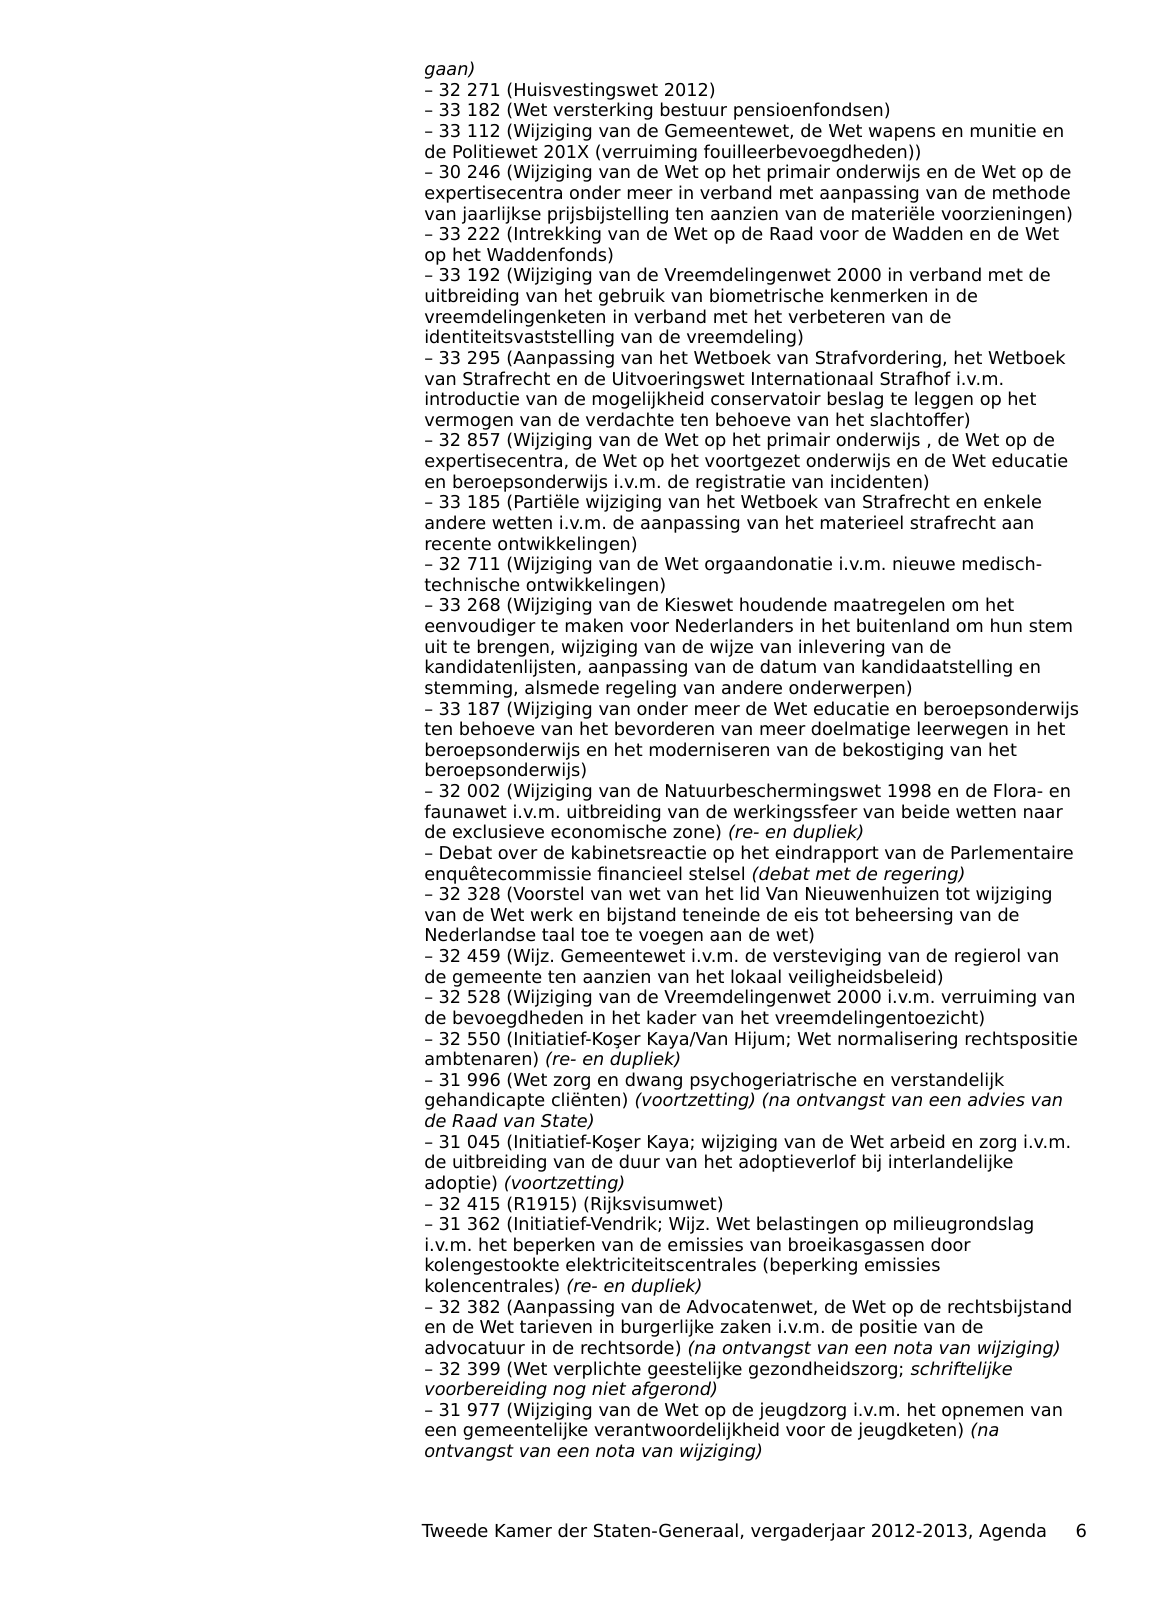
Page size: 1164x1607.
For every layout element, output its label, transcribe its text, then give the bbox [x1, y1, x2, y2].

table_cell [77, 1297, 401, 1358]
table_cell [77, 1132, 401, 1193]
table_cell [77, 59, 401, 80]
table_cell [401, 1297, 418, 1358]
table_cell [77, 1194, 401, 1214]
table_cell – 32 399 (Wet verplichte geestelijke gezondheidszorg; schriftelijke voorbereiding nog niet afgerond) [418, 1359, 1087, 1400]
table_cell [401, 100, 418, 121]
table_cell – 33 182 (Wet versterking bestuur pensioenfondsen) [418, 100, 1087, 121]
table_cell [77, 430, 401, 492]
table_cell – 32 415 (R1915) (Rijksvisumwet) [418, 1194, 1087, 1214]
table_cell [77, 843, 401, 884]
table_cell [401, 595, 418, 698]
table_cell [401, 843, 418, 884]
table_cell [401, 946, 418, 987]
table_cell – 31 977 (Wijziging van de Wet op de jeugdzorg i.v.m. het opnemen van een gemeentelijke verantwoordelijkheid voor de jeugdketen) (na ontvangst van een nota van wijziging) [418, 1400, 1087, 1462]
table_cell [401, 59, 418, 80]
table_cell [401, 265, 418, 348]
table_cell – 31 362 (Initiatief-Vendrik; Wijz. Wet belastingen op milieugrondslag i.v.m. het beperken van de emissies van broeikasgassen door kolengestookte elektriciteitscentrales (beperking emissies kolencentrales) (re- en dupliek) [418, 1214, 1087, 1297]
table_cell [401, 1400, 418, 1462]
table_cell [401, 1359, 418, 1400]
table_cell [77, 1070, 401, 1132]
table_cell [77, 265, 401, 348]
table_cell [401, 348, 418, 430]
table_cell [77, 492, 401, 554]
table_cell [77, 100, 401, 121]
table_cell [401, 224, 418, 265]
table_cell [401, 162, 418, 224]
table_cell [77, 699, 401, 781]
table_cell – 33 222 (Intrekking van de Wet op de Raad voor de Wadden en de Wet op het Waddenfonds) [418, 224, 1087, 265]
table_cell [77, 554, 401, 595]
table_cell – 32 328 (Voorstel van wet van het lid Van Nieuwenhuizen tot wijziging van de Wet werk en bijstand teneinde de eis tot beheersing van de Nederlandse taal toe te voegen aan de wet) [418, 884, 1087, 946]
table_cell – 32 382 (Aanpassing van de Advocatenwet, de Wet op de rechtsbijstand en de Wet tarieven in burgerlijke zaken i.v.m. de positie van de advocatuur in de rechtsorde) (na ontvangst van een nota van wijziging) [418, 1297, 1087, 1358]
table_cell [401, 987, 418, 1028]
table_cell [401, 1194, 418, 1214]
table_cell [401, 80, 418, 100]
table_cell [401, 492, 418, 554]
table_cell – 32 528 (Wijziging van de Vreemdelingenwet 2000 i.v.m. verruiming van de bevoegdheden in het kader van het vreemdelingentoezicht) [418, 987, 1087, 1028]
table_cell [401, 1132, 418, 1193]
table_cell [77, 121, 401, 162]
table_cell – 33 295 (Aanpassing van het Wetboek van Strafvordering, het Wetboek van Strafrecht en de Uitvoeringswet Internationaal Strafhof i.v.m. introductie van de mogelijkheid conservatoir beslag te leggen op het vermogen van de verdachte ten behoeve van het slachtoffer) [418, 348, 1087, 430]
table_cell [401, 781, 418, 843]
table_cell – 32 550 (Initiatief-Koşer Kaya/Van Hijum; Wet normalisering rechtspositie ambtenaren) (re- en dupliek) [418, 1029, 1087, 1070]
table_cell [77, 224, 401, 265]
table_cell gaan) [418, 59, 1087, 80]
table_cell [77, 884, 401, 946]
table_cell – 33 187 (Wijziging van onder meer de Wet educatie en beroepsonderwijs ten behoeve van het bevorderen van meer doelmatige leerwegen in het beroepsonderwijs en het moderniseren van de bekostiging van het beroepsonderwijs) [418, 699, 1087, 781]
table_cell – 30 246 (Wijziging van de Wet op het primair onderwijs en de Wet op de expertisecentra onder meer in verband met aanpassing van de methode van jaarlijkse prijsbijstelling ten aanzien van de materiële voorzieningen) [418, 162, 1087, 224]
table_cell [77, 946, 401, 987]
table_cell – 33 185 (Partiële wijziging van het Wetboek van Strafrecht en enkele andere wetten i.v.m. de aanpassing van het materieel strafrecht aan recente ontwikkelingen) [418, 492, 1087, 554]
table_cell [77, 1214, 401, 1297]
table_cell [77, 1359, 401, 1400]
table_cell – 33 112 (Wijziging van de Gemeentewet, de Wet wapens en munitie en de Politiewet 201X (verruiming fouilleerbevoegdheden)) [418, 121, 1087, 162]
table_cell [77, 348, 401, 430]
table_cell – 32 857 (Wijziging van de Wet op het primair onderwijs , de Wet op de expertisecentra, de Wet op het voortgezet onderwijs en de Wet educatie en beroepsonderwijs i.v.m. de registratie van incidenten) [418, 430, 1087, 492]
table_cell [77, 1029, 401, 1070]
table_cell [77, 80, 401, 100]
table_cell – 32 002 (Wijziging van de Natuurbeschermingswet 1998 en de Flora- en faunawet i.v.m. uitbreiding van de werkingssfeer van beide wetten naar de exclusieve economische zone) (re- en dupliek) [418, 781, 1087, 843]
table_cell [401, 699, 418, 781]
table_cell [401, 121, 418, 162]
table_cell [77, 1400, 401, 1462]
table_cell – 31 996 (Wet zorg en dwang psychogeriatrische en verstandelijk gehandicapte cliënten) (voortzetting) (na ontvangst van een advies van de Raad van State) [418, 1070, 1087, 1132]
table_cell [401, 884, 418, 946]
table_cell [401, 430, 418, 492]
table_cell – 32 711 (Wijziging van de Wet orgaandonatie i.v.m. nieuwe medisch-technische ontwikkelingen) [418, 554, 1087, 595]
table_cell – 32 459 (Wijz. Gemeentewet i.v.m. de versteviging van de regierol van de gemeente ten aanzien van het lokaal veiligheidsbeleid) [418, 946, 1087, 987]
table_cell [77, 987, 401, 1028]
table_cell [401, 1070, 418, 1132]
table_cell [77, 162, 401, 224]
table_cell [401, 1029, 418, 1070]
table_cell – Debat over de kabinetsreactie op het eindrapport van de Parlementaire enquêtecommissie financieel stelsel (debat met de regering) [418, 843, 1087, 884]
table_cell [77, 781, 401, 843]
table_cell – 33 192 (Wijziging van de Vreemdelingenwet 2000 in verband met de uitbreiding van het gebruik van biometrische kenmerken in de vreemdelingenketen in verband met het verbeteren van de identiteitsvaststelling van de vreemdeling) [418, 265, 1087, 348]
table_cell – 32 271 (Huisvestingswet 2012) [418, 80, 1087, 100]
table_cell [77, 595, 401, 698]
table_cell – 31 045 (Initiatief-Koşer Kaya; wijziging van de Wet arbeid en zorg i.v.m. de uitbreiding van de duur van het adoptieverlof bij interlandelijke adoptie) (voortzetting) [418, 1132, 1087, 1193]
table_cell [401, 554, 418, 595]
table_cell – 33 268 (Wijziging van de Kieswet houdende maatregelen om het eenvoudiger te maken voor Nederlanders in het buitenland om hun stem uit te brengen, wijziging van de wijze van inlevering van de kandidatenlijsten, aanpassing van de datum van kandidaatstelling en stemming, alsmede regeling van andere onderwerpen) [418, 595, 1087, 698]
table_cell [401, 1214, 418, 1297]
